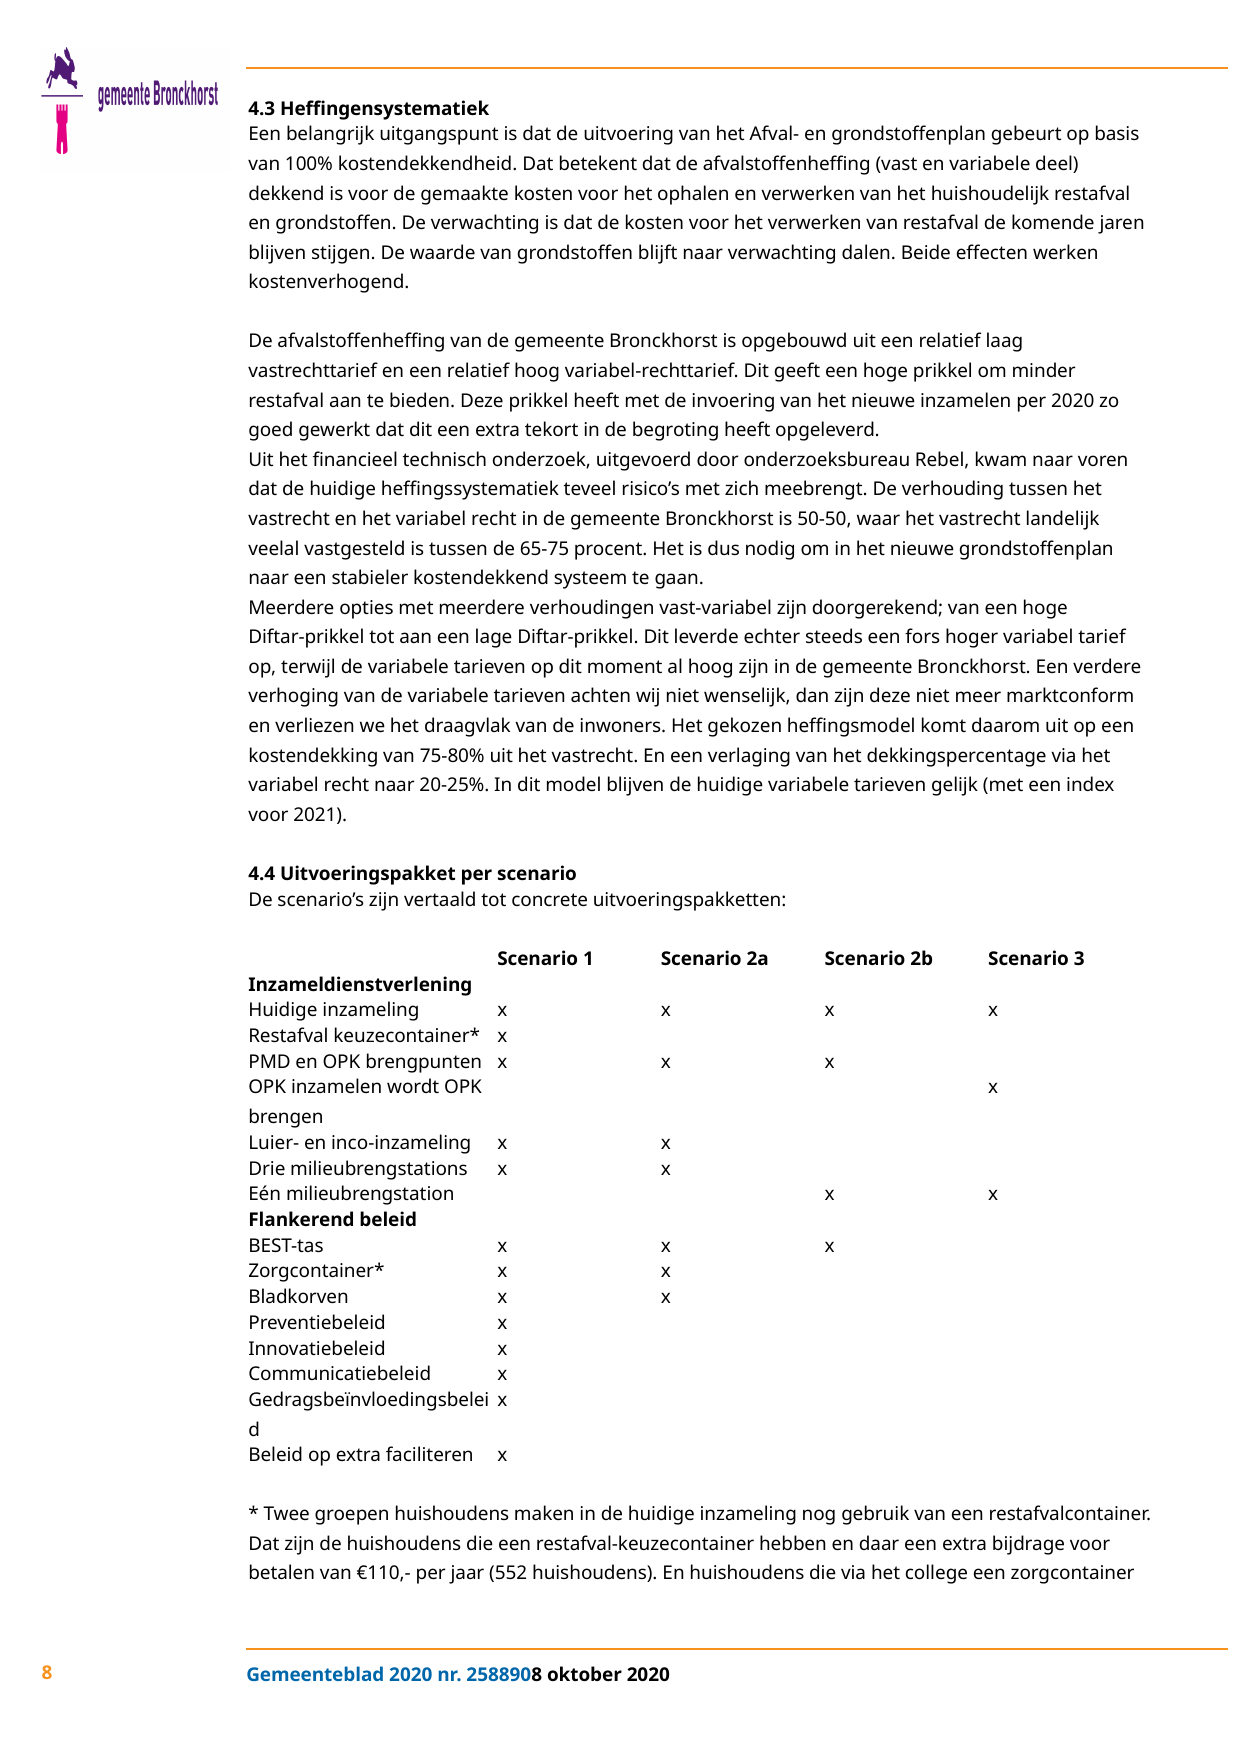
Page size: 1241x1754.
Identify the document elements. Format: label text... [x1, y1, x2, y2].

table_cell PMD en OPK brengpunten [248, 1048, 497, 1074]
table_cell Zorgcontainer* [248, 1258, 497, 1283]
table_cell x [497, 1022, 661, 1048]
table_cell [661, 1309, 824, 1335]
table_cell [824, 1129, 988, 1155]
table_cell x [988, 1074, 1152, 1129]
table_cell [824, 1335, 988, 1361]
table_cell x [824, 1048, 988, 1074]
text 4.3 Heffingensystematiek [248, 95, 1152, 121]
table_cell [661, 1386, 824, 1442]
text * Twee groepen huishoudens maken in de huidige inzameling nog gebruik van een restafvalcontainer. Dat zijn de huishoudens die een restafval-keuzecontainer hebben en daar een extra bijdrage voor betalen van €110,- per jaar (552 huishoudens). En huishoudens die via het college een zorgcontainer [248, 1500, 1152, 1585]
table_cell Gedragsbeïnvloedingsbeleid [248, 1386, 497, 1442]
text 4.4 Uitvoeringspakket per scenario [248, 860, 1152, 886]
table_cell [824, 1155, 988, 1181]
table_cell [824, 1442, 988, 1467]
text Diftar-prikkel tot aan een lage Diftar-prikkel. Dit leverde echter steeds een fors hoger variabel tarief op, terwijl de variabele tarieven op dit moment al hoog zijn in de gemeente Bronckhorst. Een verdere verhoging van de variabele tarieven achten wij niet wenselijk, dan zijn deze niet meer marktconform en verliezen we het draagvlak van de inwoners. Het gekozen heffingsmodel komt daarom uit op een kostendekking van 75-80% uit het vastrecht. En een verlaging van het dekkingspercentage via het variabel recht naar 20-25%. In dit model blijven de huidige variabele tarieven gelijk (met een index voor 2021). [248, 623, 1152, 827]
table_cell x [661, 1284, 824, 1309]
table_cell [988, 1206, 1152, 1232]
text De afvalstoffenheffing van de gemeente Bronckhorst is opgebouwd uit een relatief laag vastrechttarief en een relatief hoog variabel-rechttarief. Dit geeft een hoge prikkel om minder restafval aan te bieden. Deze prikkel heeft met de invoering van het nieuwe inzamelen per 2020 zo goed gewerkt dat dit een extra tekort in de begroting heeft opgeleverd. [248, 328, 1152, 442]
table_header Scenario 2a [661, 945, 824, 971]
table_header [248, 945, 497, 971]
table_cell [824, 1309, 988, 1335]
table_cell [661, 1074, 824, 1129]
table_cell x [497, 1155, 661, 1181]
table_cell [824, 1206, 988, 1232]
table_cell [988, 1284, 1152, 1309]
table_cell x [497, 1048, 661, 1074]
table_cell [988, 1048, 1152, 1074]
table_cell [497, 1074, 661, 1129]
table_cell [661, 971, 824, 997]
table_cell [824, 1386, 988, 1442]
table_cell Inzameldienstverlening [248, 971, 497, 997]
table_cell [661, 1361, 824, 1386]
table_cell [824, 971, 988, 997]
table_cell x [497, 1361, 661, 1386]
table_cell x [497, 1309, 661, 1335]
table_cell [824, 1258, 988, 1283]
table_cell x [661, 1129, 824, 1155]
table_cell x [497, 1258, 661, 1283]
table_cell [824, 1074, 988, 1129]
table_cell [824, 1361, 988, 1386]
table_cell x [497, 1335, 661, 1361]
table_cell x [824, 997, 988, 1022]
table_header Scenario 3 [988, 945, 1152, 971]
table_cell x [661, 1258, 824, 1283]
table_cell [661, 1022, 824, 1048]
table_header Scenario 1 [497, 945, 661, 971]
table_cell x [824, 1232, 988, 1258]
table_cell x [497, 1386, 661, 1442]
table_cell x [661, 1048, 824, 1074]
table_cell [497, 971, 661, 997]
table_cell Flankerend beleid [248, 1206, 497, 1232]
table_cell [988, 1309, 1152, 1335]
text Uit het financieel technisch onderzoek, uitgevoerd door onderzoeksbureau Rebel, kwam naar voren dat de huidige heffingssystematiek teveel risico’s met zich meebrengt. De verhouding tussen het vastrecht en het variabel recht in de gemeente Bronckhorst is 50-50, waar het vastrecht landelijk veelal vastgesteld is tussen de 65-75 procent. Het is dus nodig om in het nieuwe grondstoffenplan naar een stabieler kostendekkend systeem te gaan. [248, 446, 1152, 590]
table_cell [497, 1206, 661, 1232]
table_cell x [497, 997, 661, 1022]
table_cell Beleid op extra faciliteren [248, 1442, 497, 1467]
table_cell x [661, 1232, 824, 1258]
table_cell [988, 1258, 1152, 1283]
table_cell x [497, 1232, 661, 1258]
table_cell [988, 1155, 1152, 1181]
table_cell [824, 1022, 988, 1048]
table_cell [497, 1181, 661, 1206]
table_cell Drie milieubrengstations [248, 1155, 497, 1181]
table_cell OPK inzamelen wordt OPK brengen [248, 1074, 497, 1129]
table_cell x [497, 1284, 661, 1309]
table_cell [988, 1022, 1152, 1048]
table_cell Eén milieubrengstation [248, 1181, 497, 1206]
table_cell Innovatiebeleid [248, 1335, 497, 1361]
table_cell BEST-tas [248, 1232, 497, 1258]
text Meerdere opties met meerdere verhoudingen vast-variabel zijn doorgerekend; van een hoge [248, 594, 1152, 619]
table_cell x [497, 1442, 661, 1467]
table_cell [988, 971, 1152, 997]
table_cell x [661, 997, 824, 1022]
table_cell Preventiebeleid [248, 1309, 497, 1335]
table_cell [661, 1335, 824, 1361]
table_cell Restafval keuzecontainer* [248, 1022, 497, 1048]
table_cell Luier- en inco-inzameling [248, 1129, 497, 1155]
table_header Scenario 2b [824, 945, 988, 971]
text Een belangrijk uitgangspunt is dat de uitvoering van het Afval- en grondstoffenplan gebeurt op basis van 100% kostendekkendheid. Dat betekent dat de afvalstoffenheffing (vast en variabele deel) dekkend is voor de gemaakte kosten voor het ophalen en verwerken van het huishoudelijk restafval en grondstoffen. De verwachting is dat de kosten voor het verwerken van restafval de komende jaren blijven stijgen. De waarde van grondstoffen blijft naar verwachting dalen. Beide effecten werken kostenverhogend. [248, 121, 1152, 294]
table_cell [661, 1206, 824, 1232]
table_cell x [988, 1181, 1152, 1206]
table_cell [824, 1284, 988, 1309]
table_cell [988, 1361, 1152, 1386]
table_cell x [824, 1181, 988, 1206]
table_cell [988, 1335, 1152, 1361]
table_cell Huidige inzameling [248, 997, 497, 1022]
table_cell Bladkorven [248, 1284, 497, 1309]
table_cell x [661, 1155, 824, 1181]
text De scenario’s zijn vertaald tot concrete uitvoeringspakketten: [248, 886, 1152, 912]
table_cell x [497, 1129, 661, 1155]
table_cell [988, 1386, 1152, 1442]
table_cell [988, 1129, 1152, 1155]
table_cell [988, 1232, 1152, 1258]
picture [41, 47, 231, 172]
table_cell Communicatiebeleid [248, 1361, 497, 1386]
table_cell [661, 1181, 824, 1206]
table_cell [661, 1442, 824, 1467]
table_cell x [988, 997, 1152, 1022]
table_cell [988, 1442, 1152, 1467]
